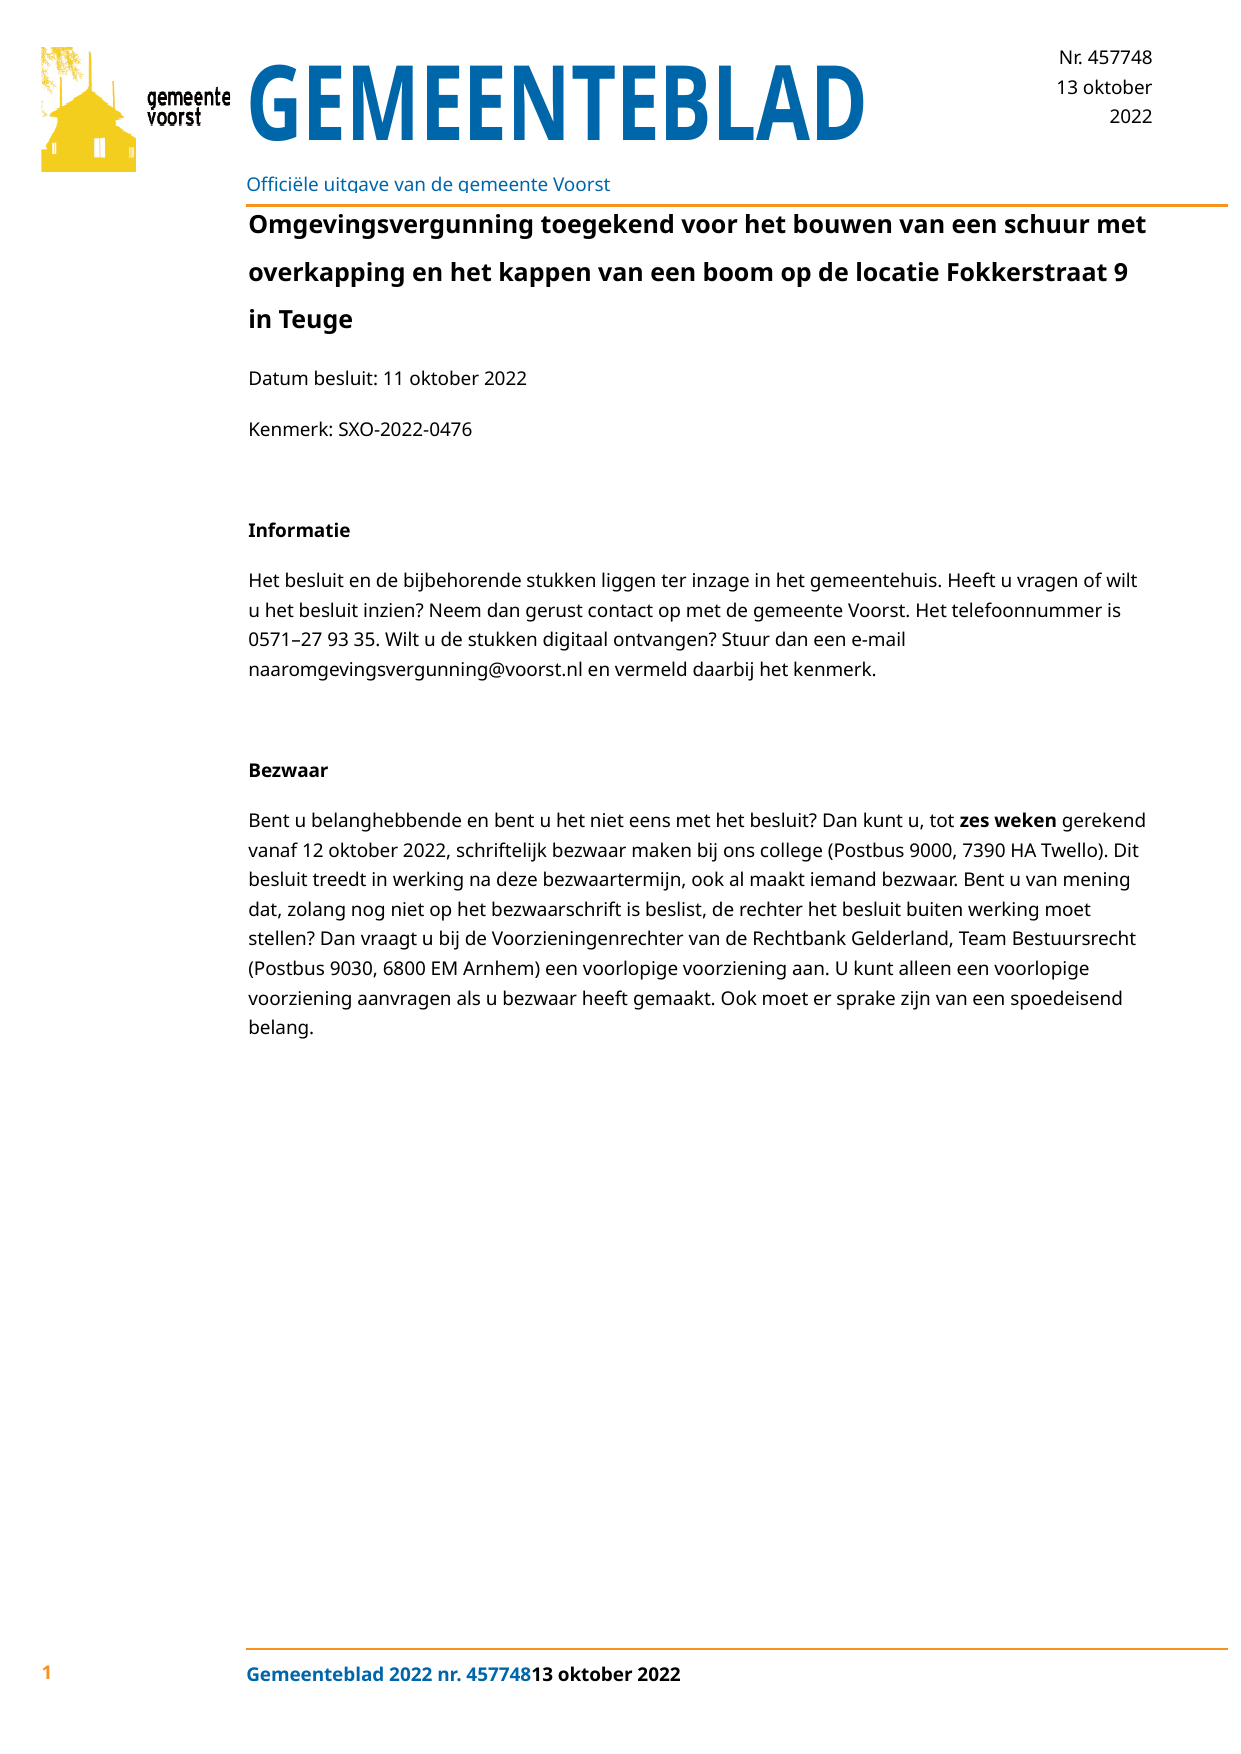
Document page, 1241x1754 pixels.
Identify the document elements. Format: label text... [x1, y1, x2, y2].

text Bezwaar [248, 757, 1152, 782]
text Informatie [248, 517, 1152, 542]
text Omgevingsvergunning toegekend voor het bouwen van een schuur met overkapping en het kappen van een boom op de locatie Fokkerstraat 9 in Teuge [248, 207, 1152, 336]
picture [41, 47, 231, 172]
text Datum besluit: 11 oktober 2022 [248, 366, 1152, 391]
text Bent u belanghebbende en bent u het niet eens met het besluit? Dan kunt u, tot zes weken gerekend vanaf 12 oktober 2022, schriftelijk bezwaar maken bij ons college (Postbus 9000, 7390 HA Twello). Dit besluit treedt in werking na deze bezwaartermijn, ook al maakt iemand bezwaar. Bent u van mening dat, zolang nog niet op het bezwaarschrift is beslist, de rechter het besluit buiten werking moet stellen? Dan vraagt u bij de Voorzieningenrechter van de Rechtbank Gelderland, Team Bestuursrecht (Postbus 9030, 6800 EM Arnhem) een voorlopige voorziening aan. U kunt alleen een voorlopige voorziening aanvragen als u bezwaar heeft gemaakt. Ook moet er sprake zijn van een spoedeisend belang. [248, 807, 1152, 1040]
text Kenmerk: SXO-2022-0476 [248, 416, 1152, 442]
text Het besluit en de bijbehorende stukken liggen ter inzage in het gemeentehuis. Heeft u vragen of wilt u het besluit inzien? Neem dan gerust contact op met de gemeente Voorst. Het telefoonnummer is 0571–27 93 35. Wilt u de stukken digitaal ontvangen? Stuur dan een e-mail naaromgevingsvergunning@voorst.nl en vermeld daarbij het kenmerk. [248, 567, 1152, 682]
